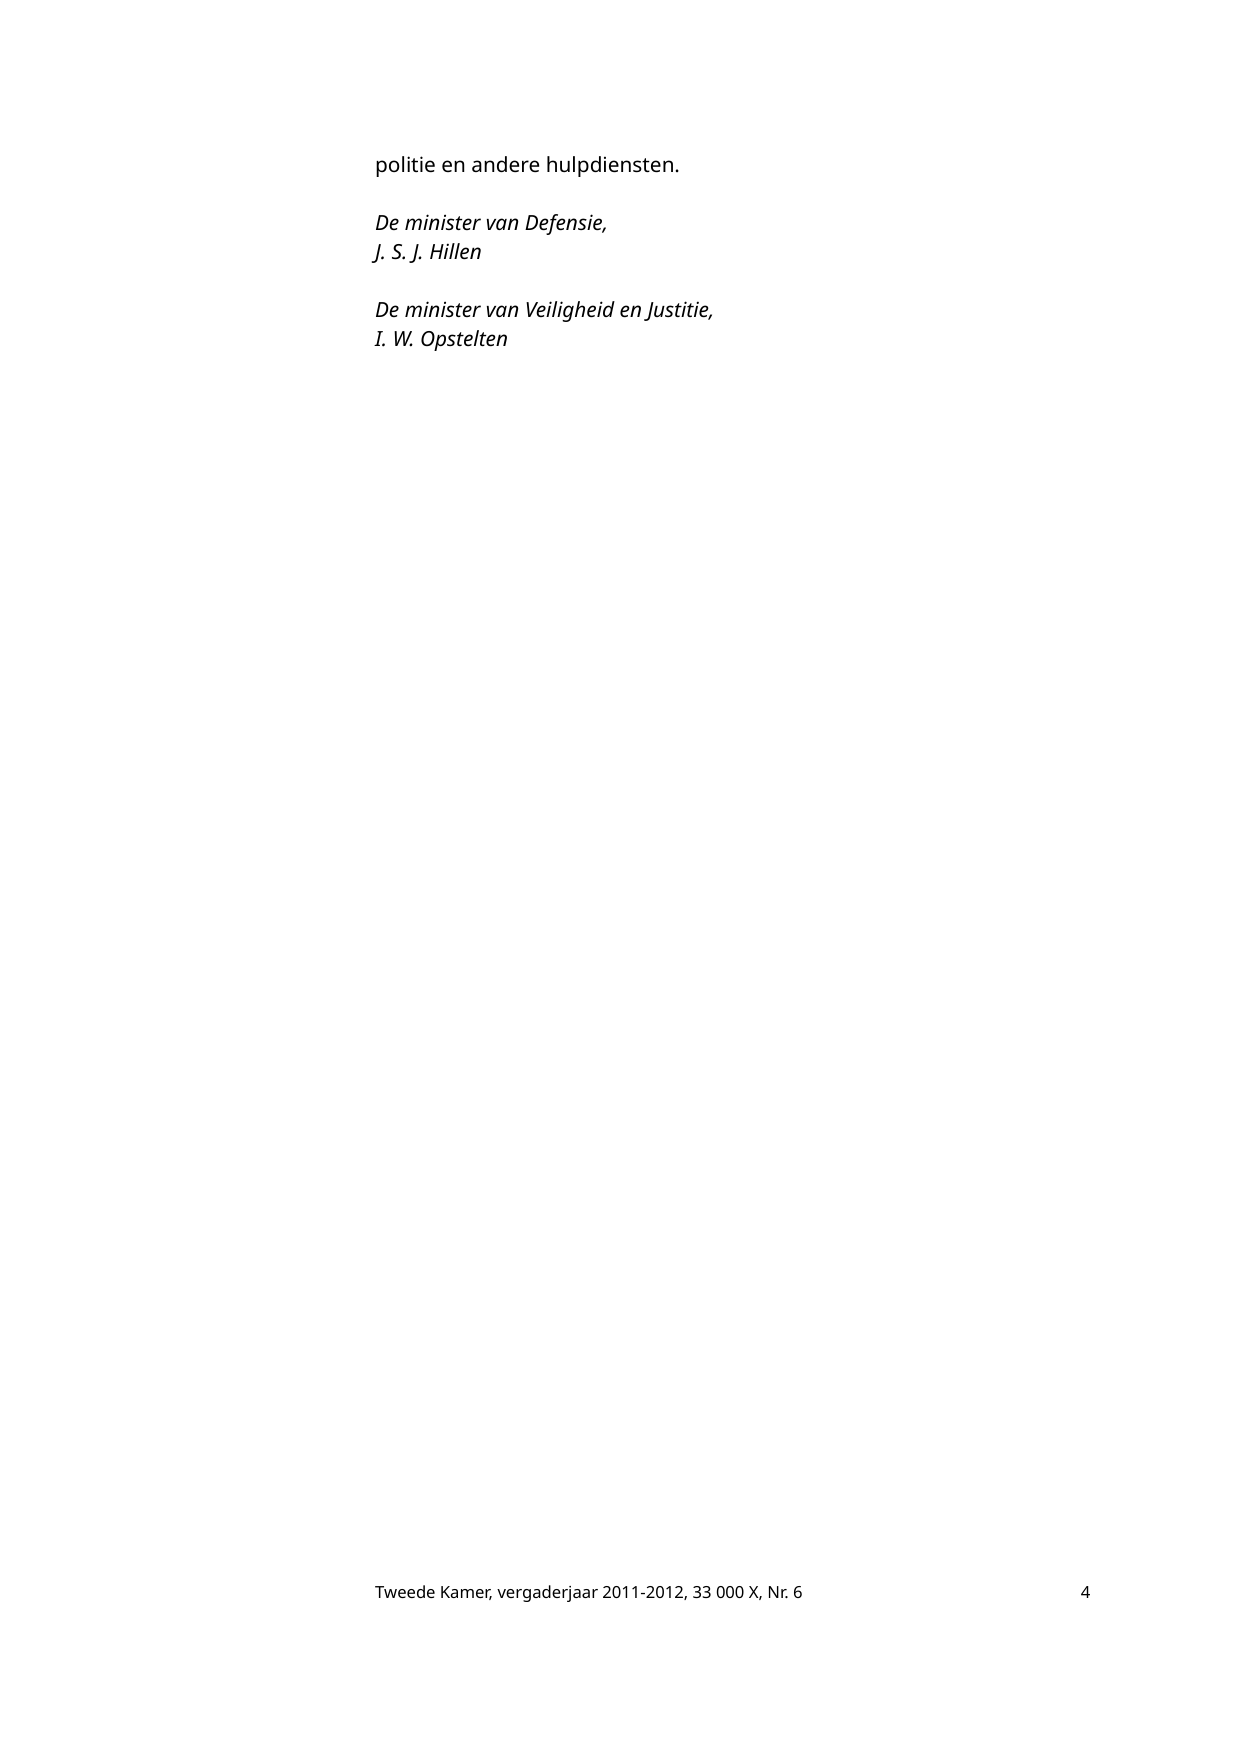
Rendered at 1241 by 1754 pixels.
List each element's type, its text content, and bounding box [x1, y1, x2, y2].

text De minister van Defensie, [375, 208, 1090, 237]
text J. S. J. Hillen [375, 237, 1090, 265]
text De minister van Veiligheid en Justitie, [375, 295, 1090, 324]
text politie en andere hulpdiensten. [375, 150, 1090, 178]
text I. W. Opstelten [375, 324, 1090, 352]
